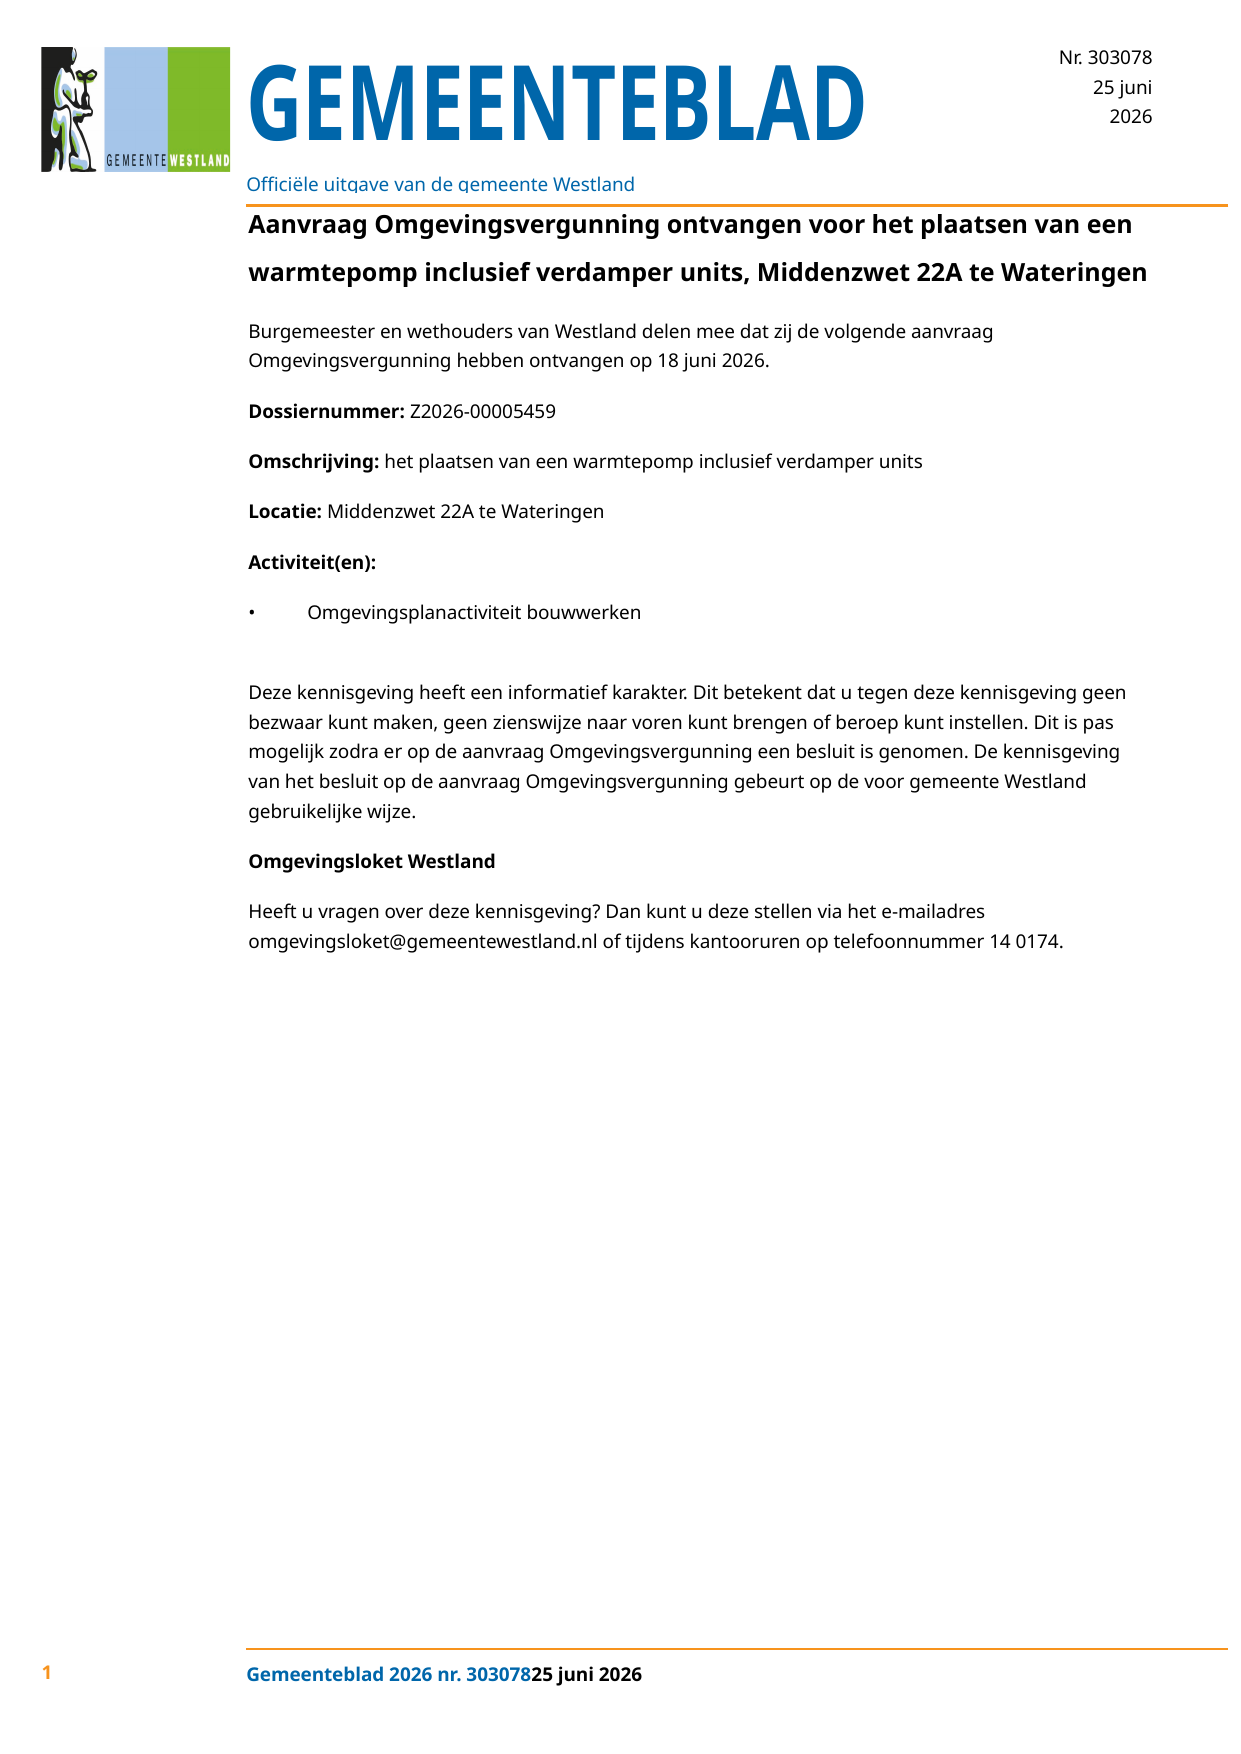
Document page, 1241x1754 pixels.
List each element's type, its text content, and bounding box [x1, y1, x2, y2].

picture [41, 47, 231, 172]
text Deze kennisgeving heeft een informatief karakter. Dit betekent dat u tegen deze kennisgeving geen bezwaar kunt maken, geen zienswijze naar voren kunt brengen of beroep kunt instellen. Dit is pas mogelijk zodra er op de aanvraag Omgevingsvergunning een besluit is genomen. De kennisgeving van het besluit op de aanvraag Omgevingsvergunning gebeurt op de voor gemeente Westland gebruikelijke wijze. [248, 679, 1152, 824]
text Heeft u vragen over deze kennisgeving? Dan kunt u deze stellen via het e-mailadres omgevingsloket@gemeentewestland.nl of tijdens kantooruren op telefoonnummer 14 0174. [248, 899, 1152, 954]
text Activiteit(en): [248, 549, 1152, 575]
text Burgemeester en wethouders van Westland delen mee dat zij de volgende aanvraag Omgevingsvergunning hebben ontvangen op 18 juni 2026. [248, 318, 1152, 373]
text Dossiernummer: Z2026-00005459 [248, 398, 1152, 424]
list Omgevingsplanactiviteit bouwwerken [248, 599, 1152, 625]
text Omgevingsloket Westland [248, 848, 1152, 874]
text Locatie: Middenzwet 22A te Wateringen [248, 499, 1152, 524]
text Aanvraag Omgevingsvergunning ontvangen voor het plaatsen van een warmtepomp inclusief verdamper units, Middenzwet 22A te Wateringen [248, 207, 1152, 288]
text Omschrijving: het plaatsen van een warmtepomp inclusief verdamper units [248, 448, 1152, 474]
